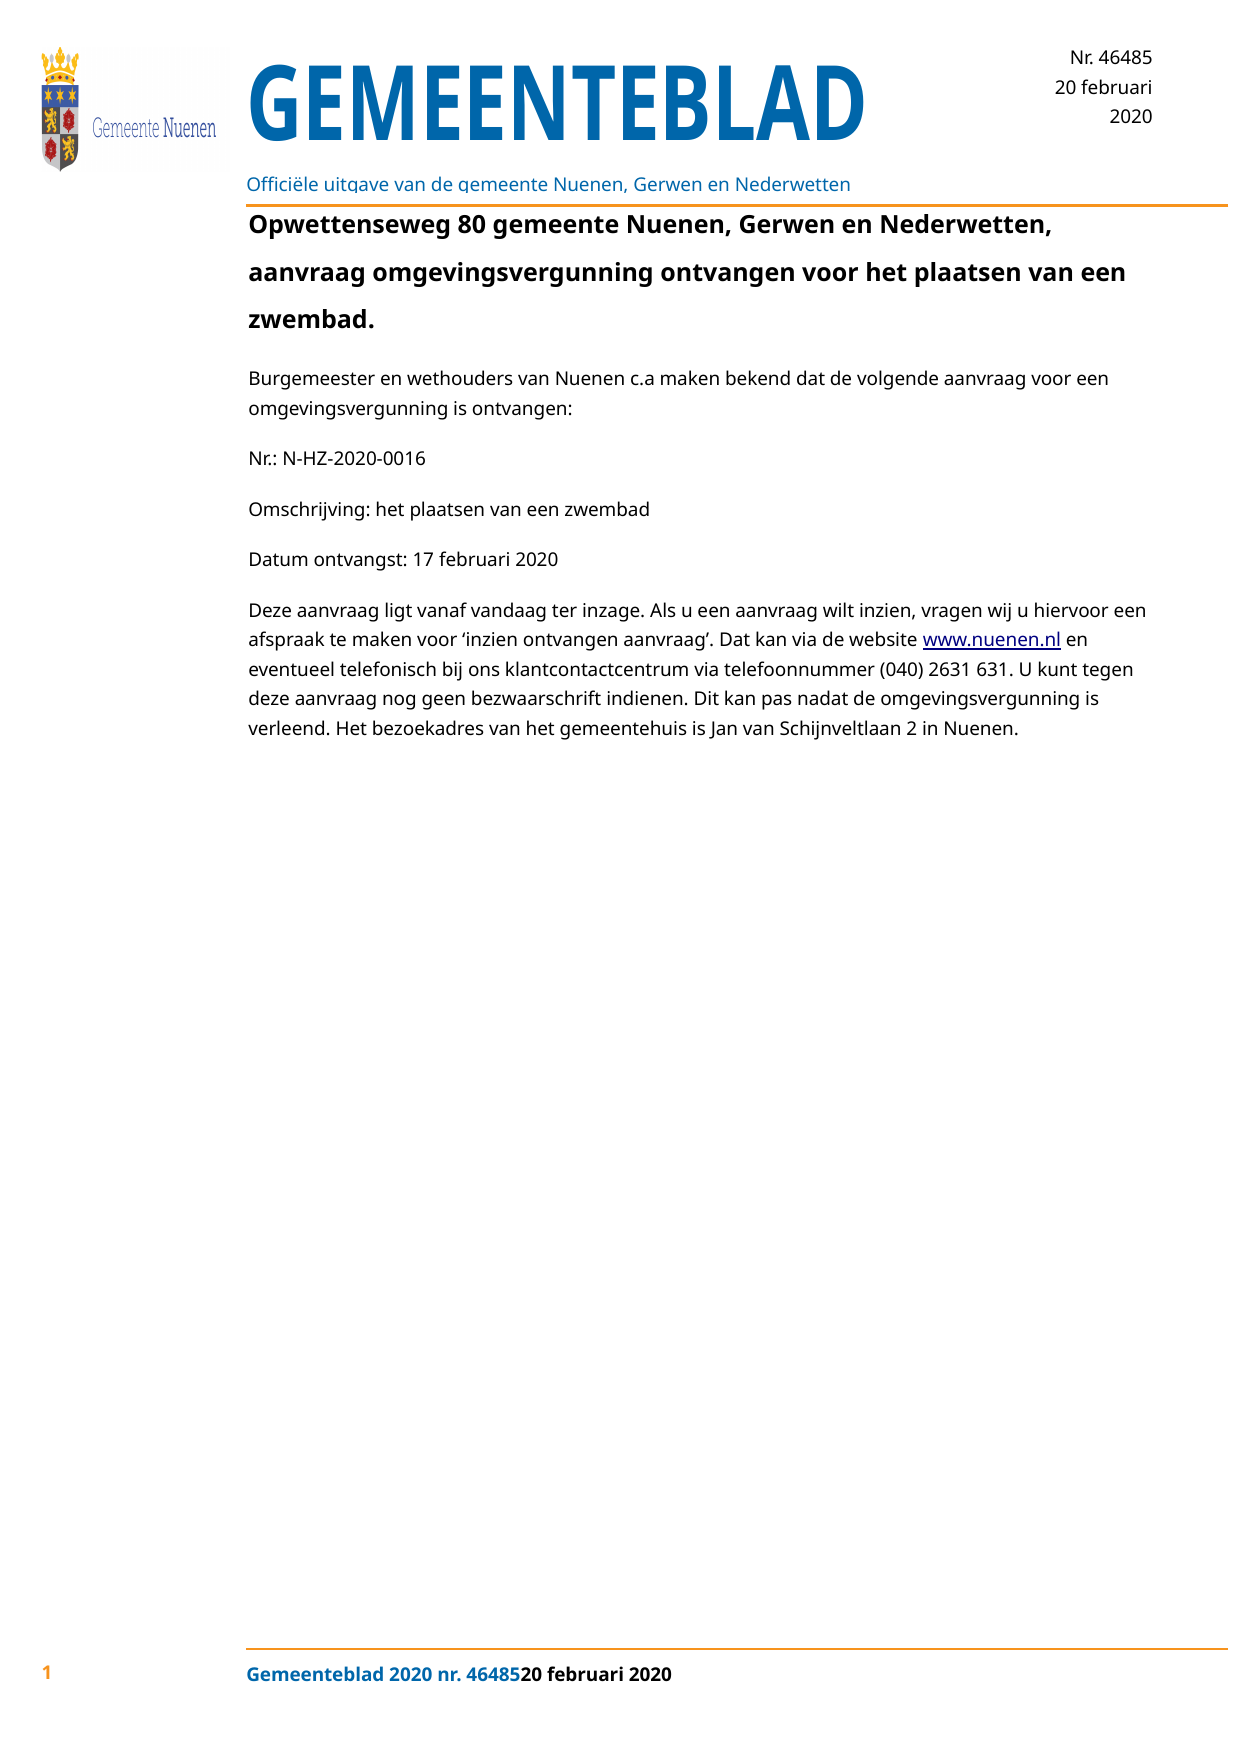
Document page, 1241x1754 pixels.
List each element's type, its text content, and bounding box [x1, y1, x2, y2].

text Datum ontvangst: 17 februari 2020 [248, 546, 1152, 572]
text Deze aanvraag ligt vanaf vandaag ter inzage. Als u een aanvraag wilt inzien, vragen wij u hiervoor een afspraak te maken voor ‘inzien ontvangen aanvraag’. Dat kan via de website www.nuenen.nl en eventueel telefonisch bij ons klantcontactcentrum via telefoonnummer (040) 2631 631. U kunt tegen deze aanvraag nog geen bezwaarschrift indienen. Dit kan pas nadat de omgevingsvergunning is verleend. Het bezoekadres van het gemeentehuis is Jan van Schijnveltlaan 2 in Nuenen. [248, 597, 1152, 741]
picture [41, 47, 231, 172]
text Burgemeester en wethouders van Nuenen c.a maken bekend dat de volgende aanvraag voor een omgevingsvergunning is ontvangen: [248, 366, 1152, 421]
text Nr.: N-HZ-2020-0016 [248, 446, 1152, 471]
text Opwettenseweg 80 gemeente Nuenen, Gerwen en Nederwetten, aanvraag omgevingsvergunning ontvangen voor het plaatsen van een zwembad. [248, 207, 1152, 336]
text Omschrijving: het plaatsen van een zwembad [248, 496, 1152, 522]
